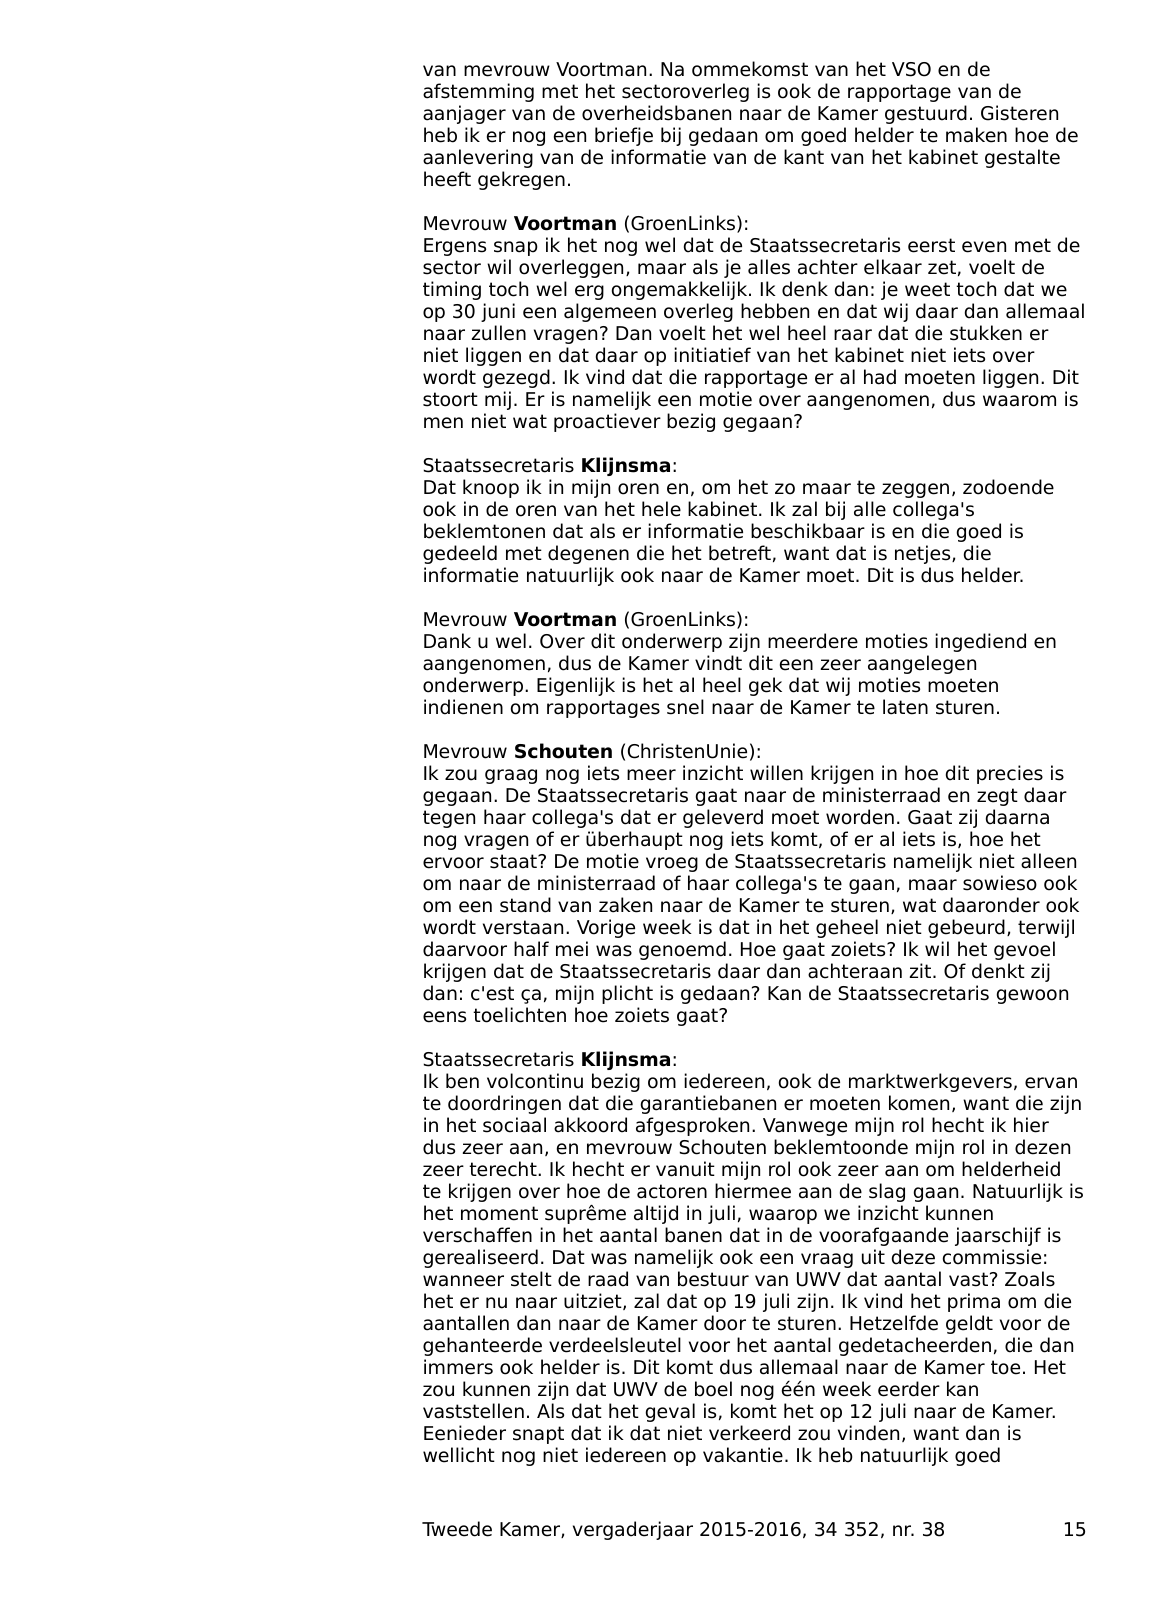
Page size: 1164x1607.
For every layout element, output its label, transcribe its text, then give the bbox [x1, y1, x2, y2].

text Ergens snap ik het nog wel dat de Staatssecretaris eerst even met de sector wil overleggen, maar als je alles achter elkaar zet, voelt de timing toch wel erg ongemakkelijk. Ik denk dan: je weet toch dat we op 30 juni een algemeen overleg hebben en dat wij daar dan allemaal naar zullen vragen? Dan voelt het wel heel raar dat die stukken er niet liggen en dat daar op initiatief van het kabinet niet iets over wordt gezegd. Ik vind dat die rapportage er al had moeten liggen. Dit stoort mij. Er is namelijk een motie over aangenomen, dus waarom is men niet wat proactiever bezig gegaan? [422, 235, 1087, 433]
text van mevrouw Voortman. Na ommekomst van het VSO en de afstemming met het sectoroverleg is ook de rapportage van de aanjager van de overheidsbanen naar de Kamer gestuurd. Gisteren heb ik er nog een briefje bij gedaan om goed helder te maken hoe de aanlevering van de informatie van de kant van het kabinet gestalte heeft gekregen. [422, 59, 1087, 191]
text Mevrouw Voortman (GroenLinks): [422, 609, 1087, 631]
text Dat knoop ik in mijn oren en, om het zo maar te zeggen, zodoende ook in de oren van het hele kabinet. Ik zal bij alle collega's beklemtonen dat als er informatie beschikbaar is en die goed is gedeeld met degenen die het betreft, want dat is netjes, die informatie natuurlijk ook naar de Kamer moet. Dit is dus helder. [422, 477, 1087, 587]
text Mevrouw Voortman (GroenLinks): [422, 213, 1087, 235]
text Ik zou graag nog iets meer inzicht willen krijgen in hoe dit precies is gegaan. De Staatssecretaris gaat naar de ministerraad en zegt daar tegen haar collega's dat er geleverd moet worden. Gaat zij daarna nog vragen of er überhaupt nog iets komt, of er al iets is, hoe het ervoor staat? De motie vroeg de Staatssecretaris namelijk niet alleen om naar de ministerraad of haar collega's te gaan, maar sowieso ook om een stand van zaken naar de Kamer te sturen, wat daaronder ook wordt verstaan. Vorige week is dat in het geheel niet gebeurd, terwijl daarvoor half mei was genoemd. Hoe gaat zoiets? Ik wil het gevoel krijgen dat de Staatssecretaris daar dan achteraan zit. Of denkt zij dan: c'est ça, mijn plicht is gedaan? Kan de Staatssecretaris gewoon eens toelichten hoe zoiets gaat? [422, 763, 1087, 1027]
text Mevrouw Schouten (ChristenUnie): [422, 741, 1087, 763]
text Staatssecretaris Klijnsma: [422, 455, 1087, 477]
text Ik ben volcontinu bezig om iedereen, ook de marktwerkgevers, ervan te doordringen dat die garantiebanen er moeten komen, want die zijn in het sociaal akkoord afgesproken. Vanwege mijn rol hecht ik hier dus zeer aan, en mevrouw Schouten beklemtoonde mijn rol in dezen zeer terecht. Ik hecht er vanuit mijn rol ook zeer aan om helderheid te krijgen over hoe de actoren hiermee aan de slag gaan. Natuurlijk is het moment suprême altijd in juli, waarop we inzicht kunnen verschaffen in het aantal banen dat in de voorafgaande jaarschijf is gerealiseerd. Dat was namelijk ook een vraag uit deze commissie: wanneer stelt de raad van bestuur van UWV dat aantal vast? Zoals het er nu naar uitziet, zal dat op 19 juli zijn. Ik vind het prima om die aantallen dan naar de Kamer door te sturen. Hetzelfde geldt voor de gehanteerde verdeelsleutel voor het aantal gedetacheerden, die dan immers ook helder is. Dit komt dus allemaal naar de Kamer toe. Het zou kunnen zijn dat UWV de boel nog één week eerder kan vaststellen. Als dat het geval is, komt het op 12 juli naar de Kamer. Eenieder snapt dat ik dat niet verkeerd zou vinden, want dan is wellicht nog niet iedereen op vakantie. Ik heb natuurlijk goed [422, 1071, 1087, 1467]
text Staatssecretaris Klijnsma: [422, 1049, 1087, 1071]
text Dank u wel. Over dit onderwerp zijn meerdere moties ingediend en aangenomen, dus de Kamer vindt dit een zeer aangelegen onderwerp. Eigenlijk is het al heel gek dat wij moties moeten indienen om rapportages snel naar de Kamer te laten sturen. [422, 631, 1087, 719]
